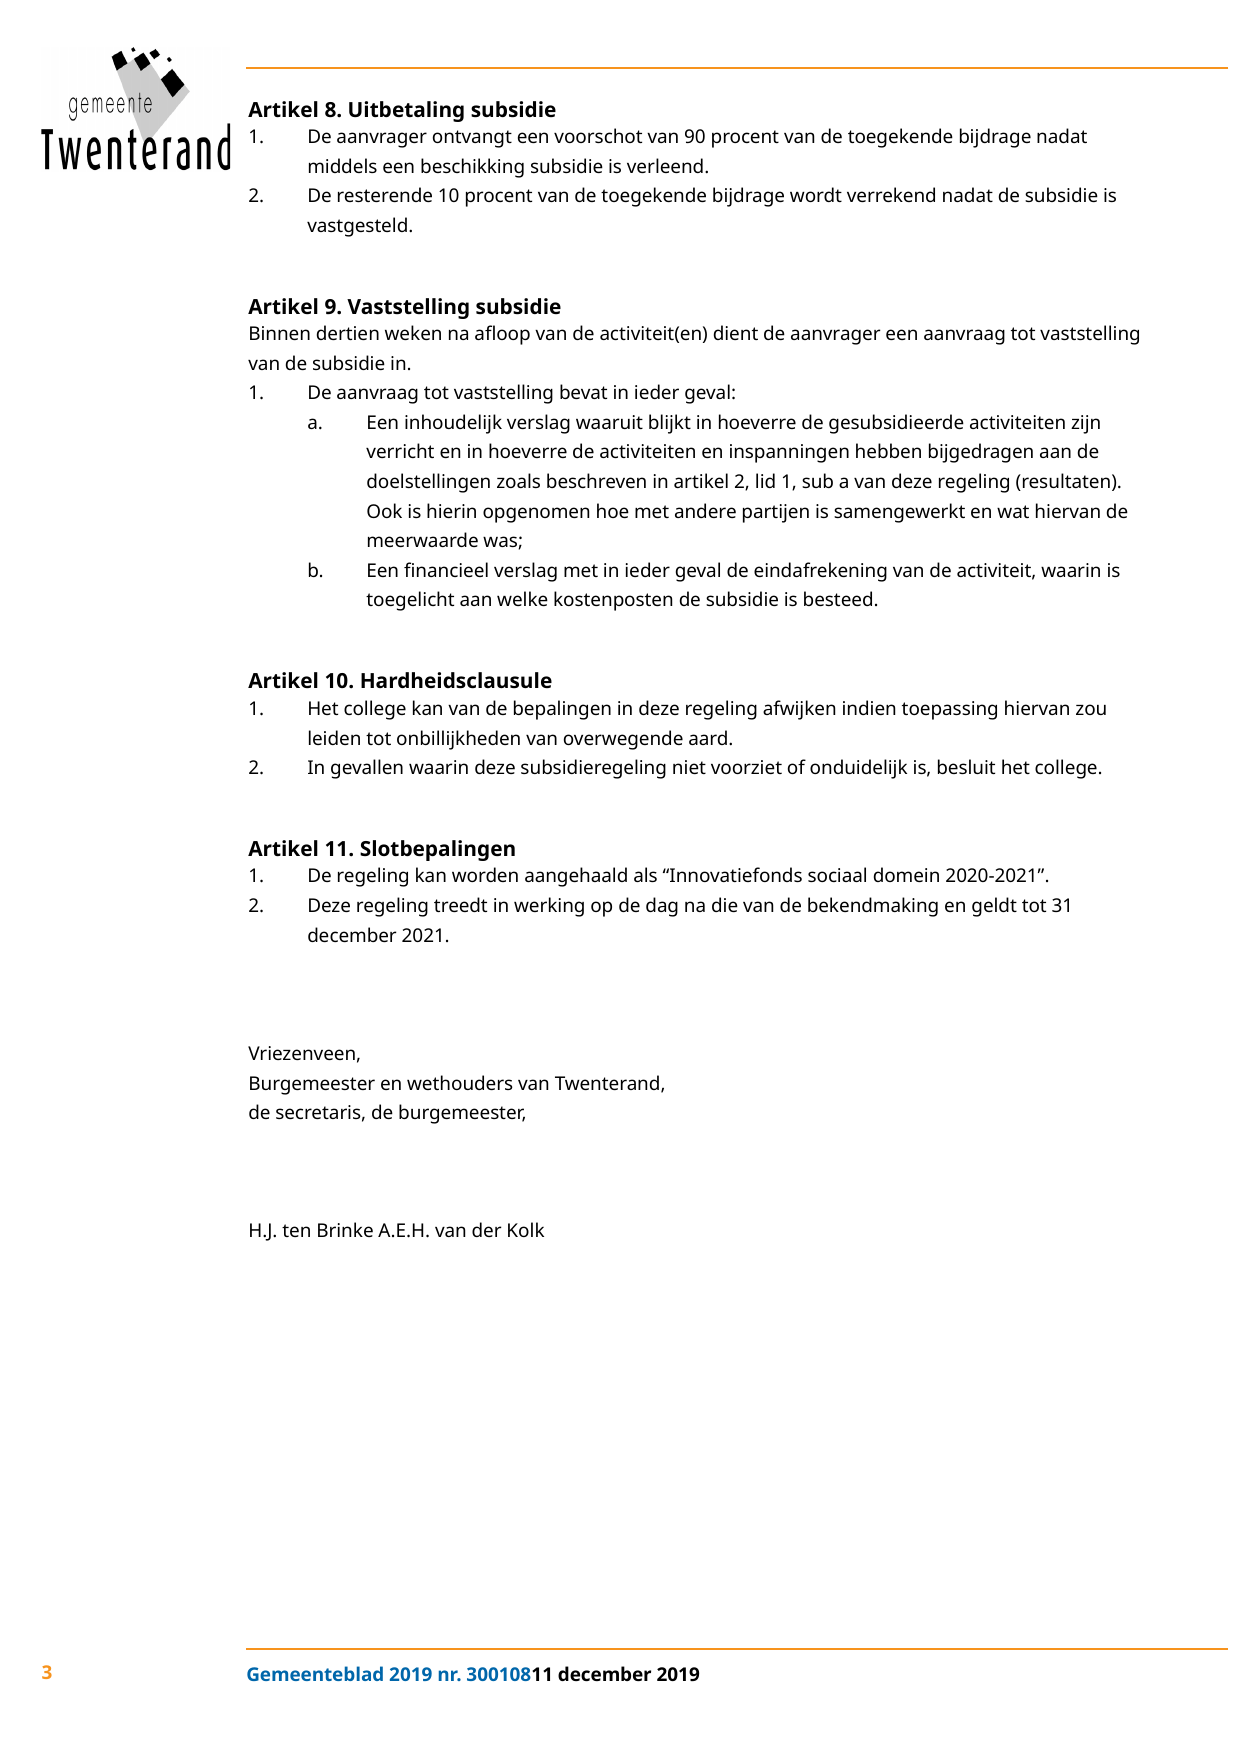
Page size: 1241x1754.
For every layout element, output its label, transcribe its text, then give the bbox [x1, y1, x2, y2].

text Artikel 9. Vaststelling subsidie [248, 292, 1152, 320]
text Artikel 8. Uitbetaling subsidie [248, 95, 1152, 123]
text H.J. ten Brinke A.E.H. van der Kolk [248, 1218, 1152, 1243]
list De aanvraag tot vaststelling bevat in ieder geval: [248, 379, 1152, 405]
text Binnen dertien weken na afloop van de activiteit(en) dient de aanvrager een aanvraag tot vaststelling van de subsidie in. [248, 320, 1152, 376]
list Een financieel verslag met in ieder geval de eindafrekening van de activiteit, waarin is toegelicht aan welke kostenposten de subsidie is besteed. [307, 557, 1152, 612]
text Vriezenveen, [248, 1040, 1152, 1066]
list Het college kan van de bepalingen in deze regeling afwijken indien toepassing hiervan zou leiden tot onbillijkheden van overwegende aard. [248, 695, 1152, 750]
text Burgemeester en wethouders van Twenterand, [248, 1070, 1152, 1096]
list De aanvrager ontvangt een voorschot van 90 procent van de toegekende bijdrage nadat middels een beschikking subsidie is verleend. [248, 123, 1152, 178]
list De resterende 10 procent van de toegekende bijdrage wordt verrekend nadat de subsidie is vastgesteld. [248, 182, 1152, 238]
list De regeling kan worden aangehaald als “Innovatiefonds sociaal domein 2020-2021”. [248, 863, 1152, 888]
picture [41, 47, 231, 172]
list Een inhoudelijk verslag waaruit blijkt in hoeverre de gesubsidieerde activiteiten zijn verricht en in hoeverre de activiteiten en inspanningen hebben bijgedragen aan de doelstellingen zoals beschreven in artikel 2, lid 1, sub a van deze regeling (resultaten). Ook is hierin opgenomen hoe met andere partijen is samengewerkt en wat hiervan de meerwaarde was; [307, 409, 1152, 553]
list Deze regeling treedt in werking op de dag na die van de bekendmaking en geldt tot 31 december 2021. [248, 892, 1152, 948]
text de secretaris, de burgemeester, [248, 1099, 1152, 1125]
text Artikel 11. Slotbepalingen [248, 834, 1152, 863]
list In gevallen waarin deze subsidieregeling niet voorziet of onduidelijk is, besluit het college. [248, 754, 1152, 780]
text Artikel 10. Hardheidsclausule [248, 667, 1152, 695]
